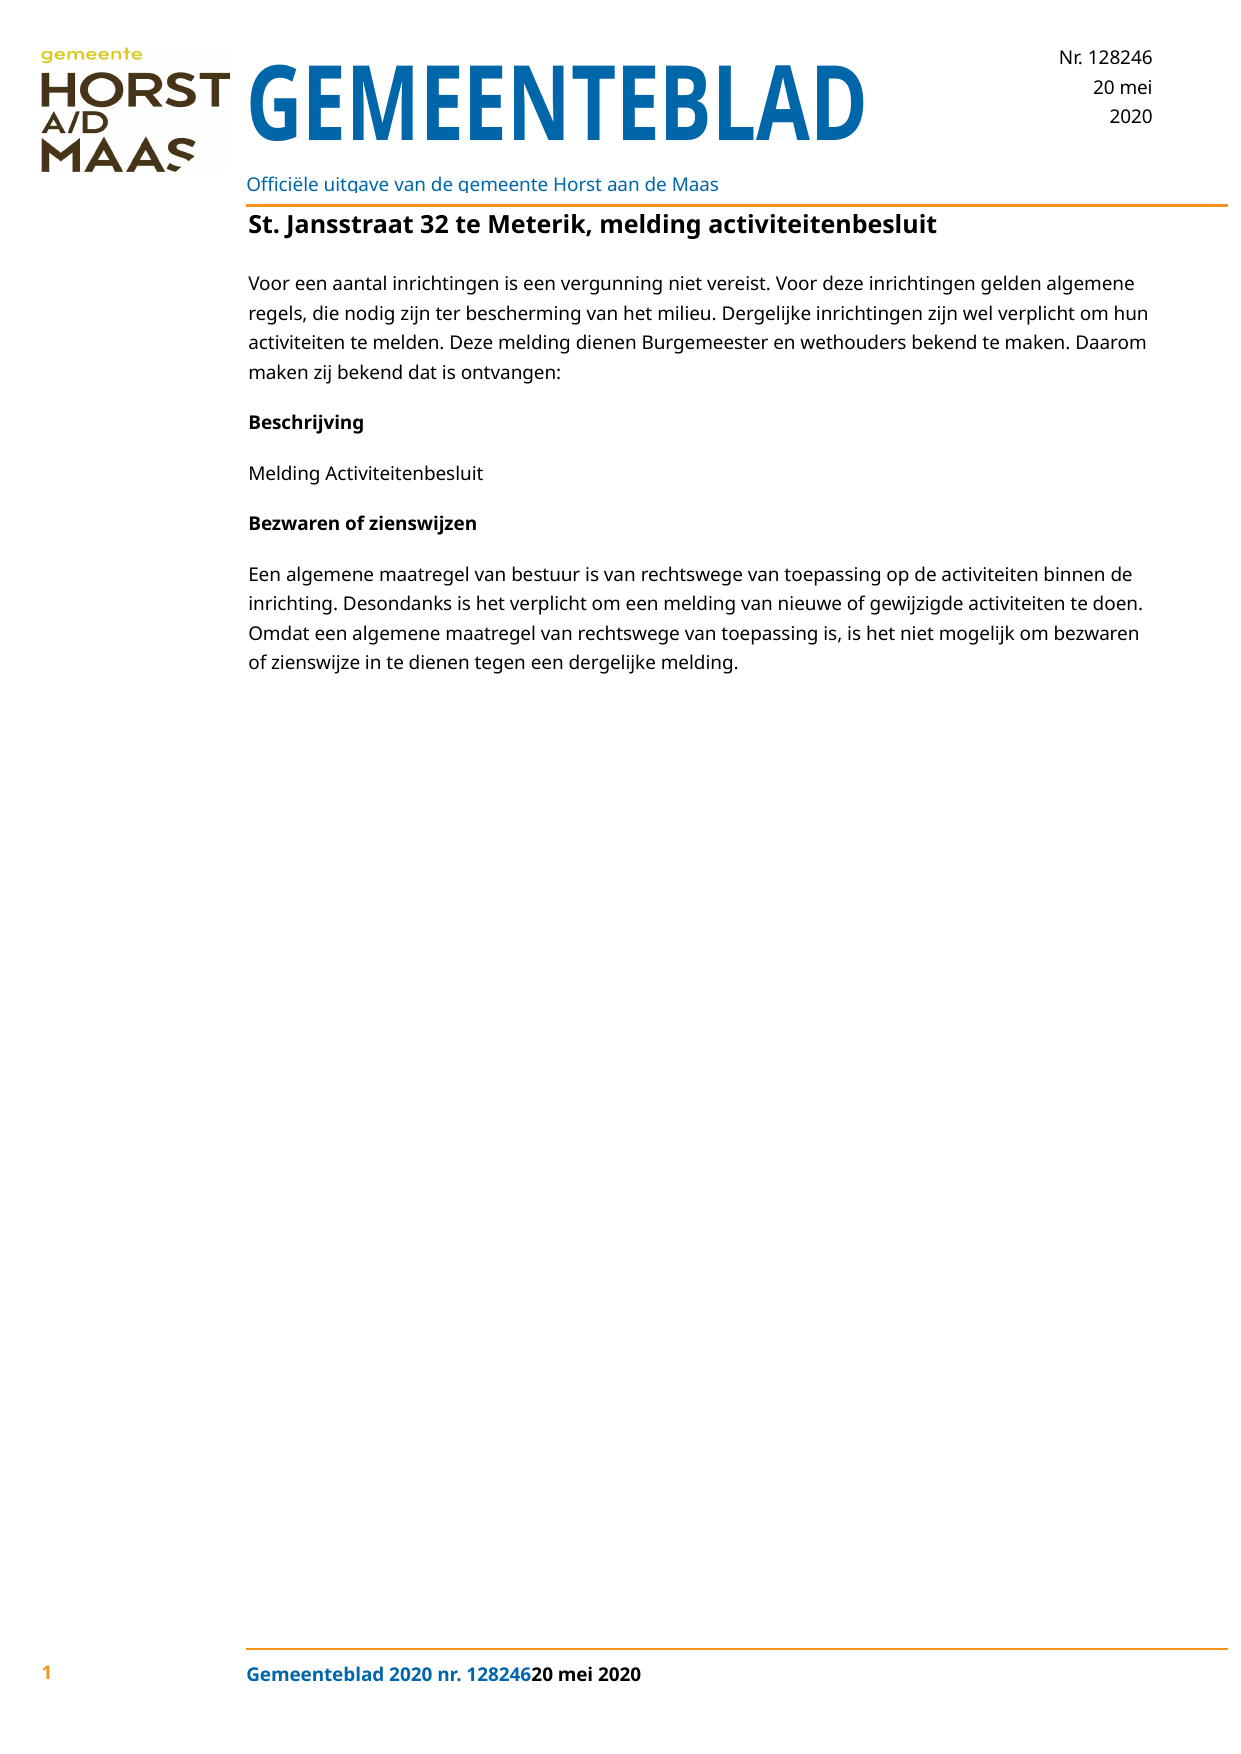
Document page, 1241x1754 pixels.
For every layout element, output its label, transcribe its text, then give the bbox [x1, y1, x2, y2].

text St. Jansstraat 32 te Meterik, melding activiteitenbesluit [248, 207, 1152, 241]
text Bezwaren of zienswijzen [248, 510, 1152, 536]
text Beschrijving [248, 409, 1152, 435]
text Melding Activiteitenbesluit [248, 460, 1152, 486]
text Voor een aantal inrichtingen is een vergunning niet vereist. Voor deze inrichtingen gelden algemene regels, die nodig zijn ter bescherming van het milieu. Dergelijke inrichtingen zijn wel verplicht om hun activiteiten te melden. Deze melding dienen Burgemeester en wethouders bekend te maken. Daarom maken zij bekend dat is ontvangen: [248, 270, 1152, 385]
text Een algemene maatregel van bestuur is van rechtswege van toepassing op de activiteiten binnen de inrichting. Desondanks is het verplicht om een melding van nieuwe of gewijzigde activiteiten te doen. Omdat een algemene maatregel van rechtswege van toepassing is, is het niet mogelijk om bezwaren of zienswijze in te dienen tegen een dergelijke melding. [248, 561, 1152, 675]
picture [41, 47, 231, 172]
